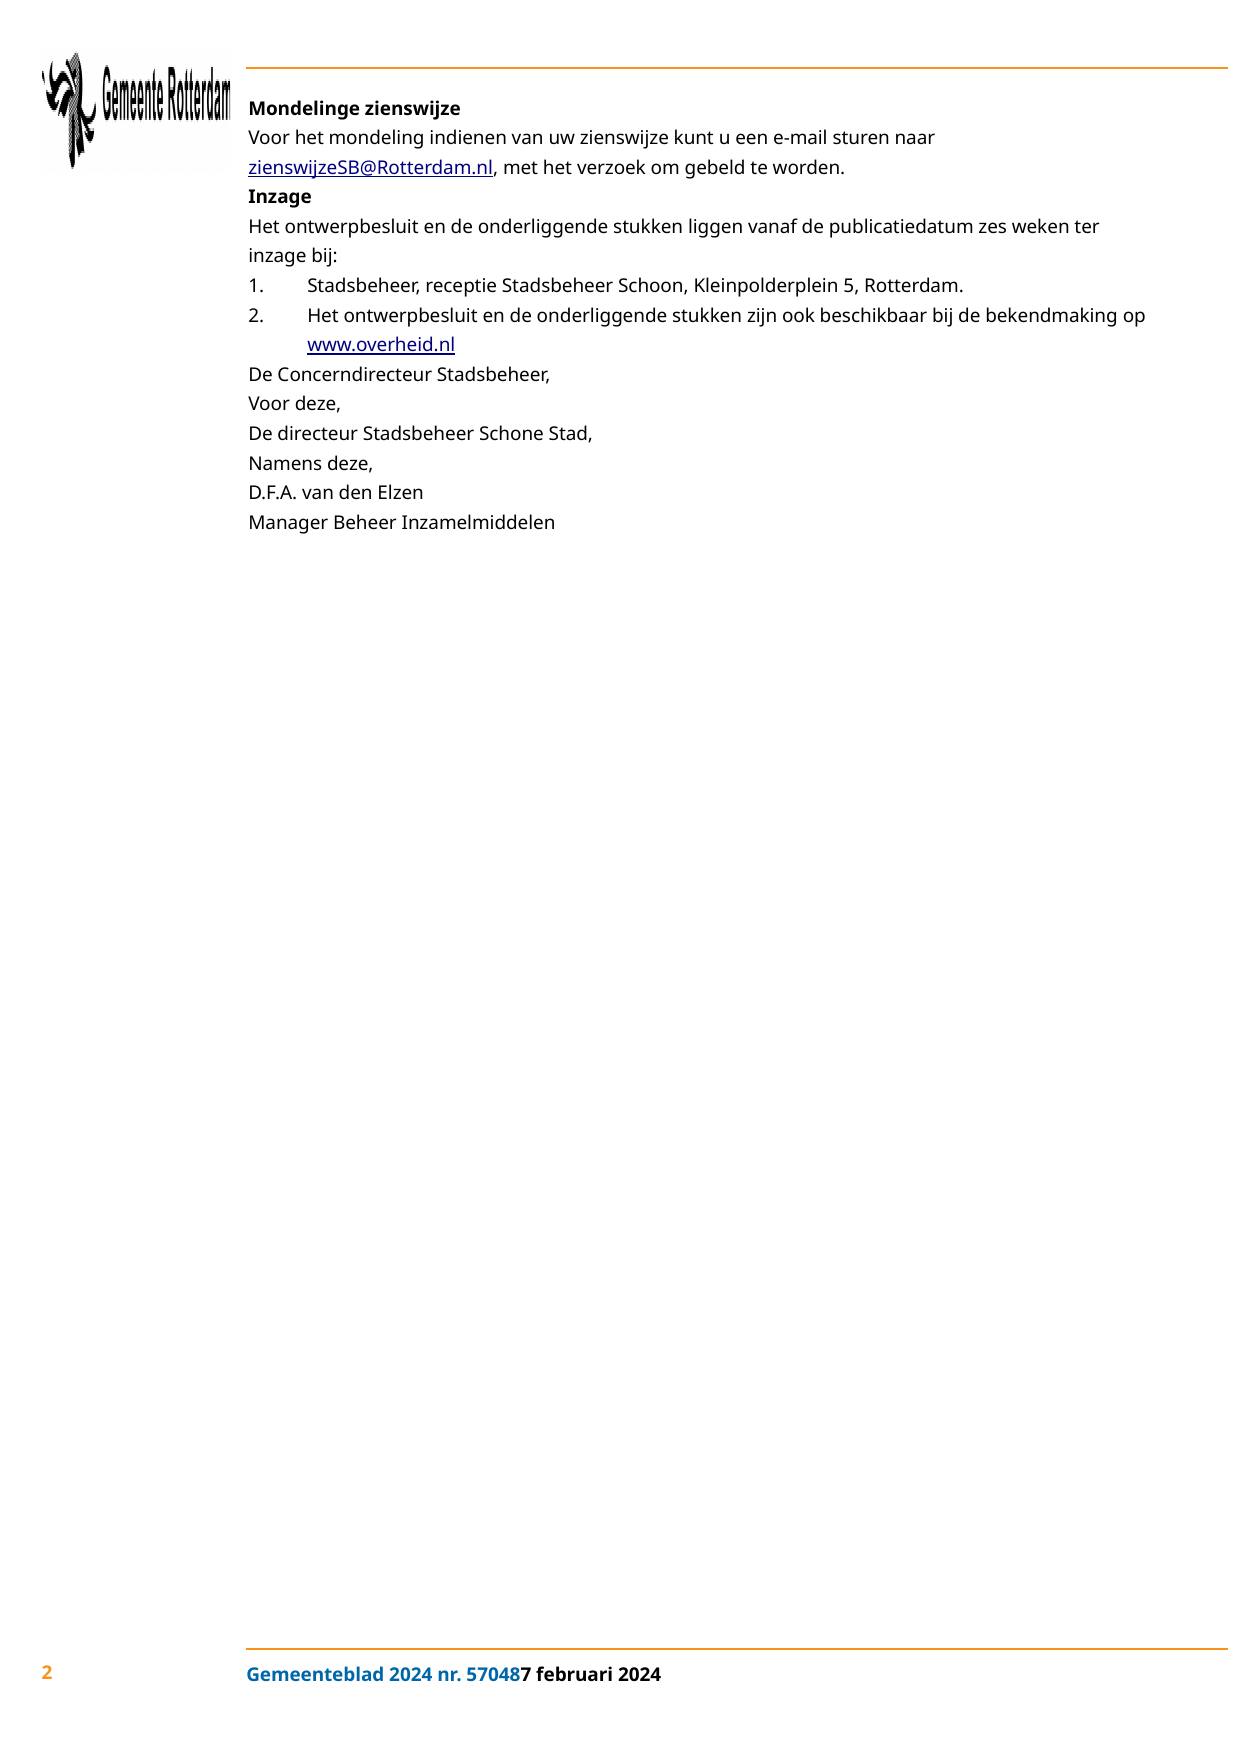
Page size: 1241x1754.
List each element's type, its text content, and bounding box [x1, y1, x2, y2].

text De directeur Stadsbeheer Schone Stad, [248, 420, 1152, 446]
text Inzage [248, 183, 1152, 209]
text Voor het mondeling indienen van uw zienswijze kunt u een e-mail sturen naar zienswijzeSB@Rotterdam.nl, met het verzoek om gebeld te worden. [248, 124, 1152, 180]
text De Concerndirecteur Stadsbeheer, [248, 361, 1152, 387]
text Namens deze, [248, 450, 1152, 476]
list Het ontwerpbesluit en de onderliggende stukken zijn ook beschikbaar bij de bekendmaking op www.overheid.nl [248, 302, 1152, 357]
text D.F.A. van den Elzen [248, 479, 1152, 505]
picture [41, 47, 231, 172]
text Manager Beheer Inzamelmiddelen [248, 509, 1152, 535]
text Voor deze, [248, 391, 1152, 416]
text Het ontwerpbesluit en de onderliggende stukken liggen vanaf de publicatiedatum zes weken ter inzage bij: [248, 213, 1152, 268]
list Stadsbeheer, receptie Stadsbeheer Schoon, Kleinpolderplein 5, Rotterdam. [248, 272, 1152, 298]
text Mondelinge zienswijze [248, 95, 1152, 121]
